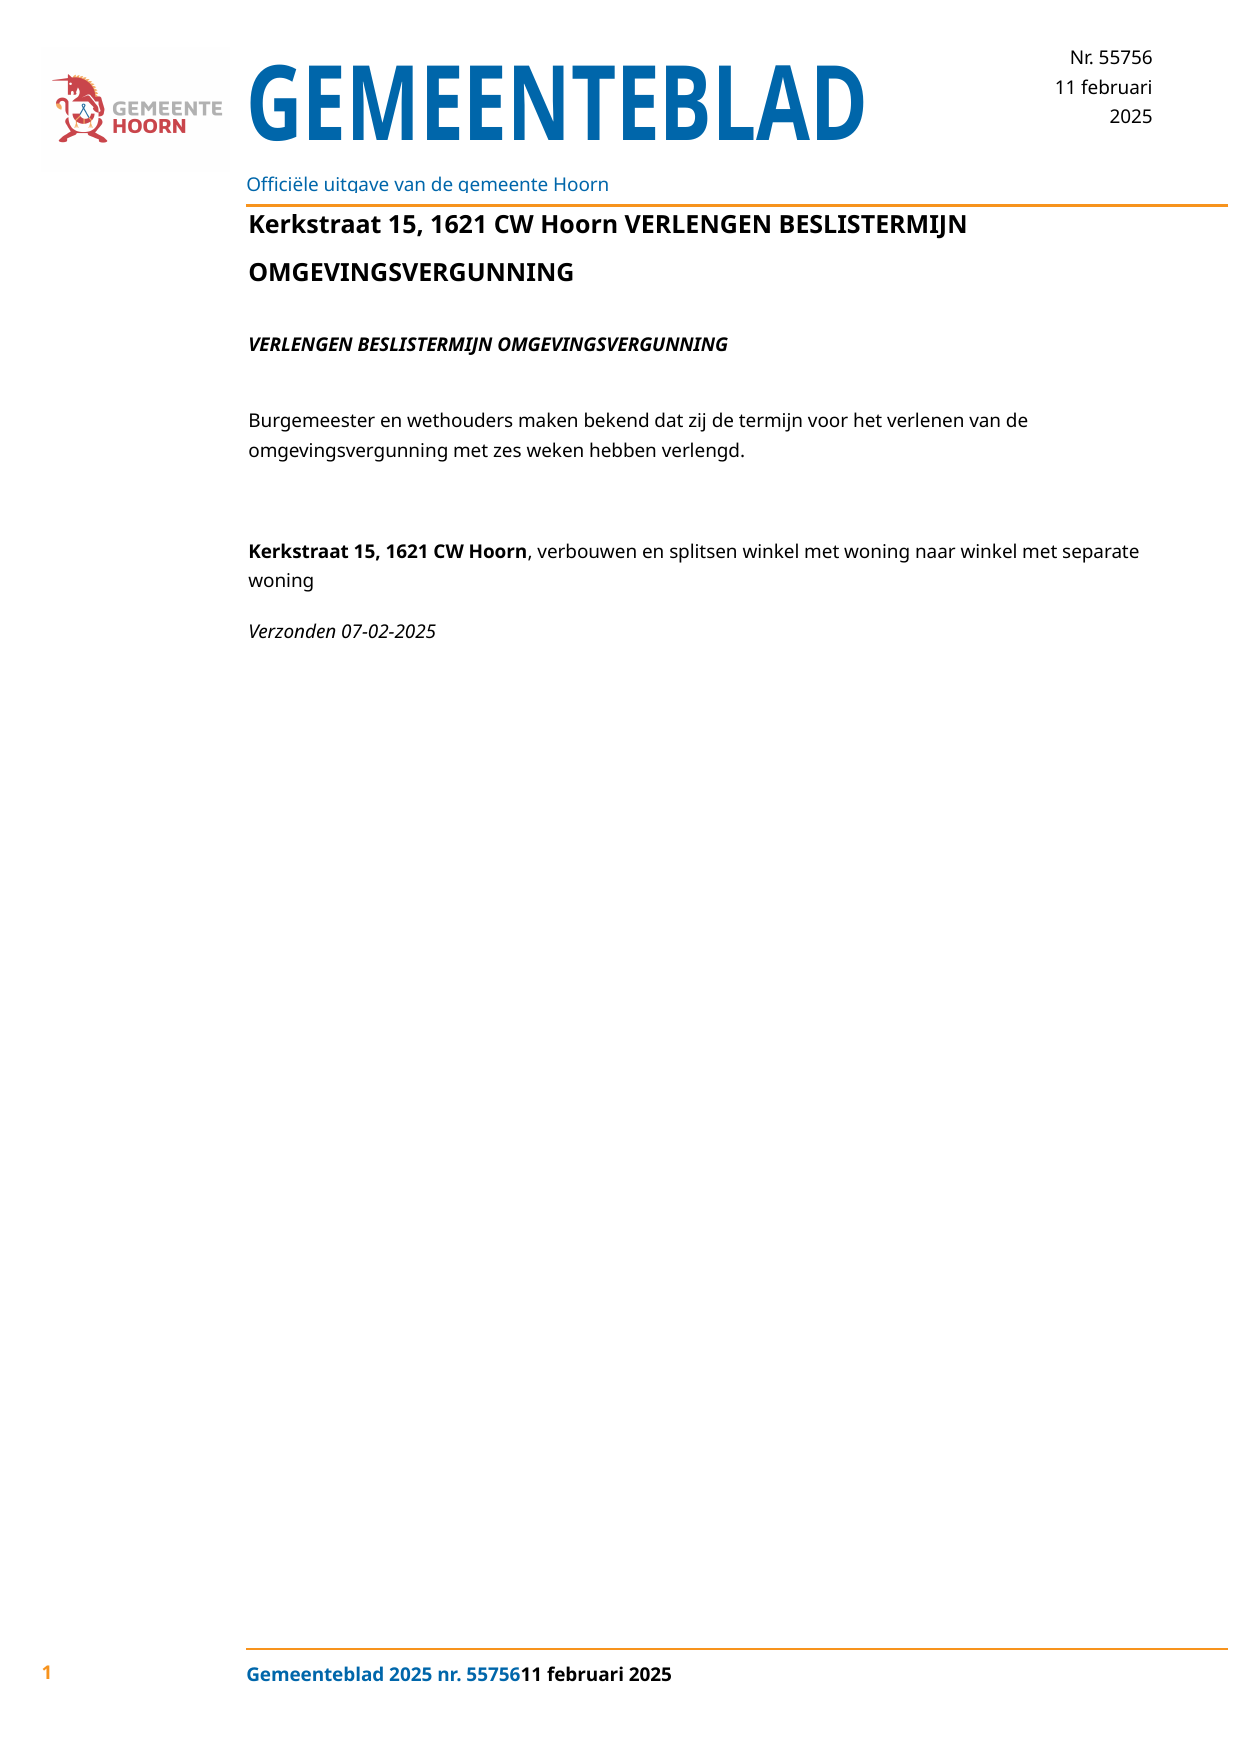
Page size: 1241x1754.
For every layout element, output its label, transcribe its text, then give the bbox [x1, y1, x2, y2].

text Kerkstraat 15, 1621 CW Hoorn, verbouwen en splitsen winkel met woning naar winkel met separate woning [248, 538, 1152, 593]
text Verzonden 07-02-2025 [248, 618, 1152, 644]
text VERLENGEN BESLISTERMIJN OMGEVINGSVERGUNNING [248, 331, 1152, 357]
picture [41, 47, 231, 172]
text Kerkstraat 15, 1621 CW Hoorn VERLENGEN BESLISTERMIJN OMGEVINGSVERGUNNING [248, 207, 1152, 288]
text Burgemeester en wethouders maken bekend dat zij de termijn voor het verlenen van de omgevingsvergunning met zes weken hebben verlengd. [248, 408, 1152, 463]
